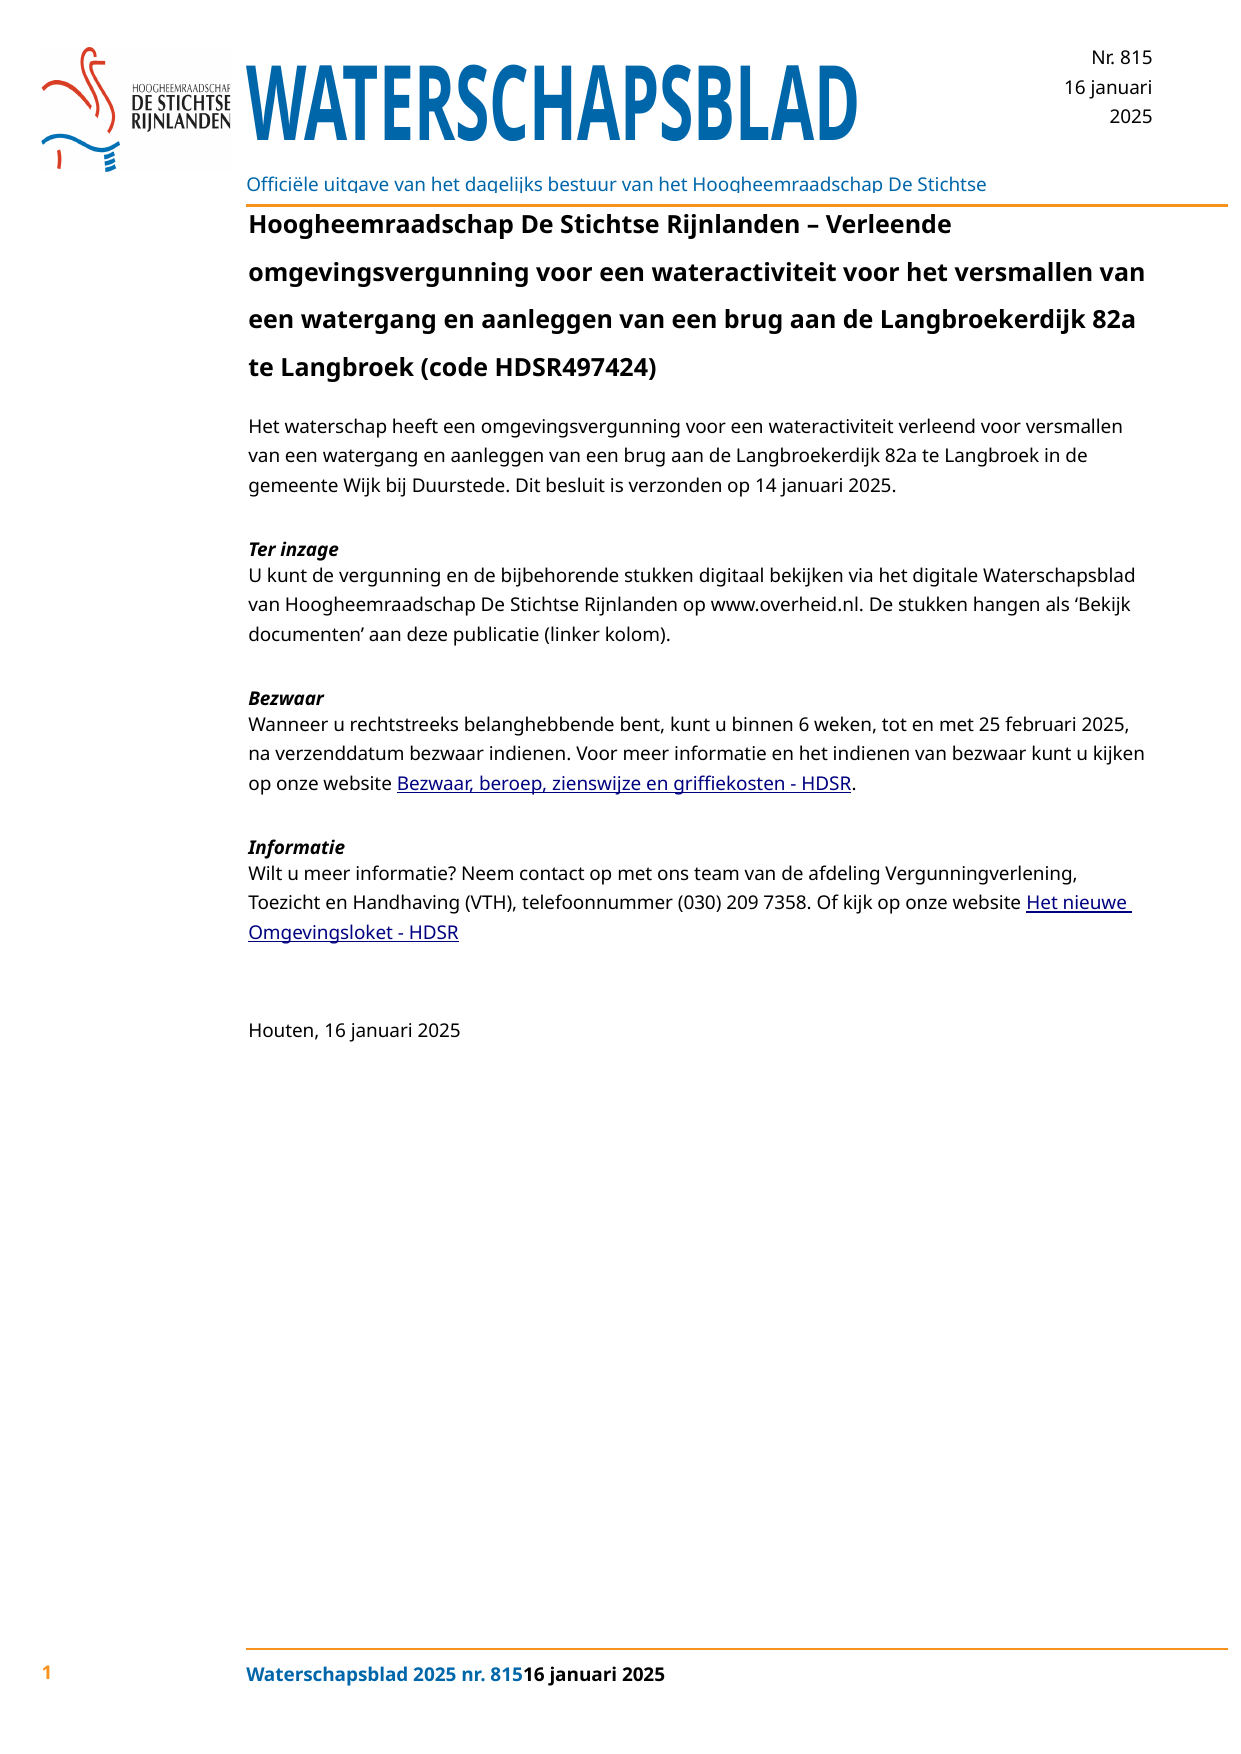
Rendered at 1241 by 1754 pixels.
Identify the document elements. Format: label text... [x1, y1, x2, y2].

text Het waterschap heeft een omgevingsvergunning voor een wateractiviteit verleend voor versmallen van een watergang en aanleggen van een brug aan de Langbroekerdijk 82a te Langbroek in de gemeente Wijk bij Duurstede. Dit besluit is verzonden op 14 januari 2025. [248, 413, 1152, 498]
text Wanneer u rechtstreeks belanghebbende bent, kunt u binnen 6 weken, tot en met 25 februari 2025, na verzenddatum bezwaar indienen. Voor meer informatie en het indienen van bezwaar kunt u kijken op onze website Bezwaar, beroep, zienswijze en griffiekosten - HDSR. [248, 711, 1152, 796]
text Wilt u meer informatie? Neem contact op met ons team van de afdeling Vergunningverlening, Toezicht en Handhaving (VTH), telefoonnummer (030) 209 7358. Of kijk op onze website Het nieuwe Omgevingsloket - HDSR [248, 860, 1152, 944]
text Houten, 16 januari 2025 [248, 1017, 1152, 1043]
text Bezwaar [248, 685, 1152, 711]
text Informatie [248, 834, 1152, 860]
picture [41, 47, 231, 172]
text Hoogheemraadschap De Stichtse Rijnlanden – Verleende omgevingsvergunning voor een wateractiviteit voor het versmallen van een watergang en aanleggen van een brug aan de Langbroekerdijk 82a te Langbroek (code HDSR497424) [248, 207, 1152, 384]
text U kunt de vergunning en de bijbehorende stukken digitaal bekijken via het digitale Waterschapsblad van Hoogheemraadschap De Stichtse Rijnlanden op www.overheid.nl. De stukken hangen als ‘Bekijk documenten’ aan deze publicatie (linker kolom). [248, 562, 1152, 647]
text Ter inzage [248, 536, 1152, 562]
